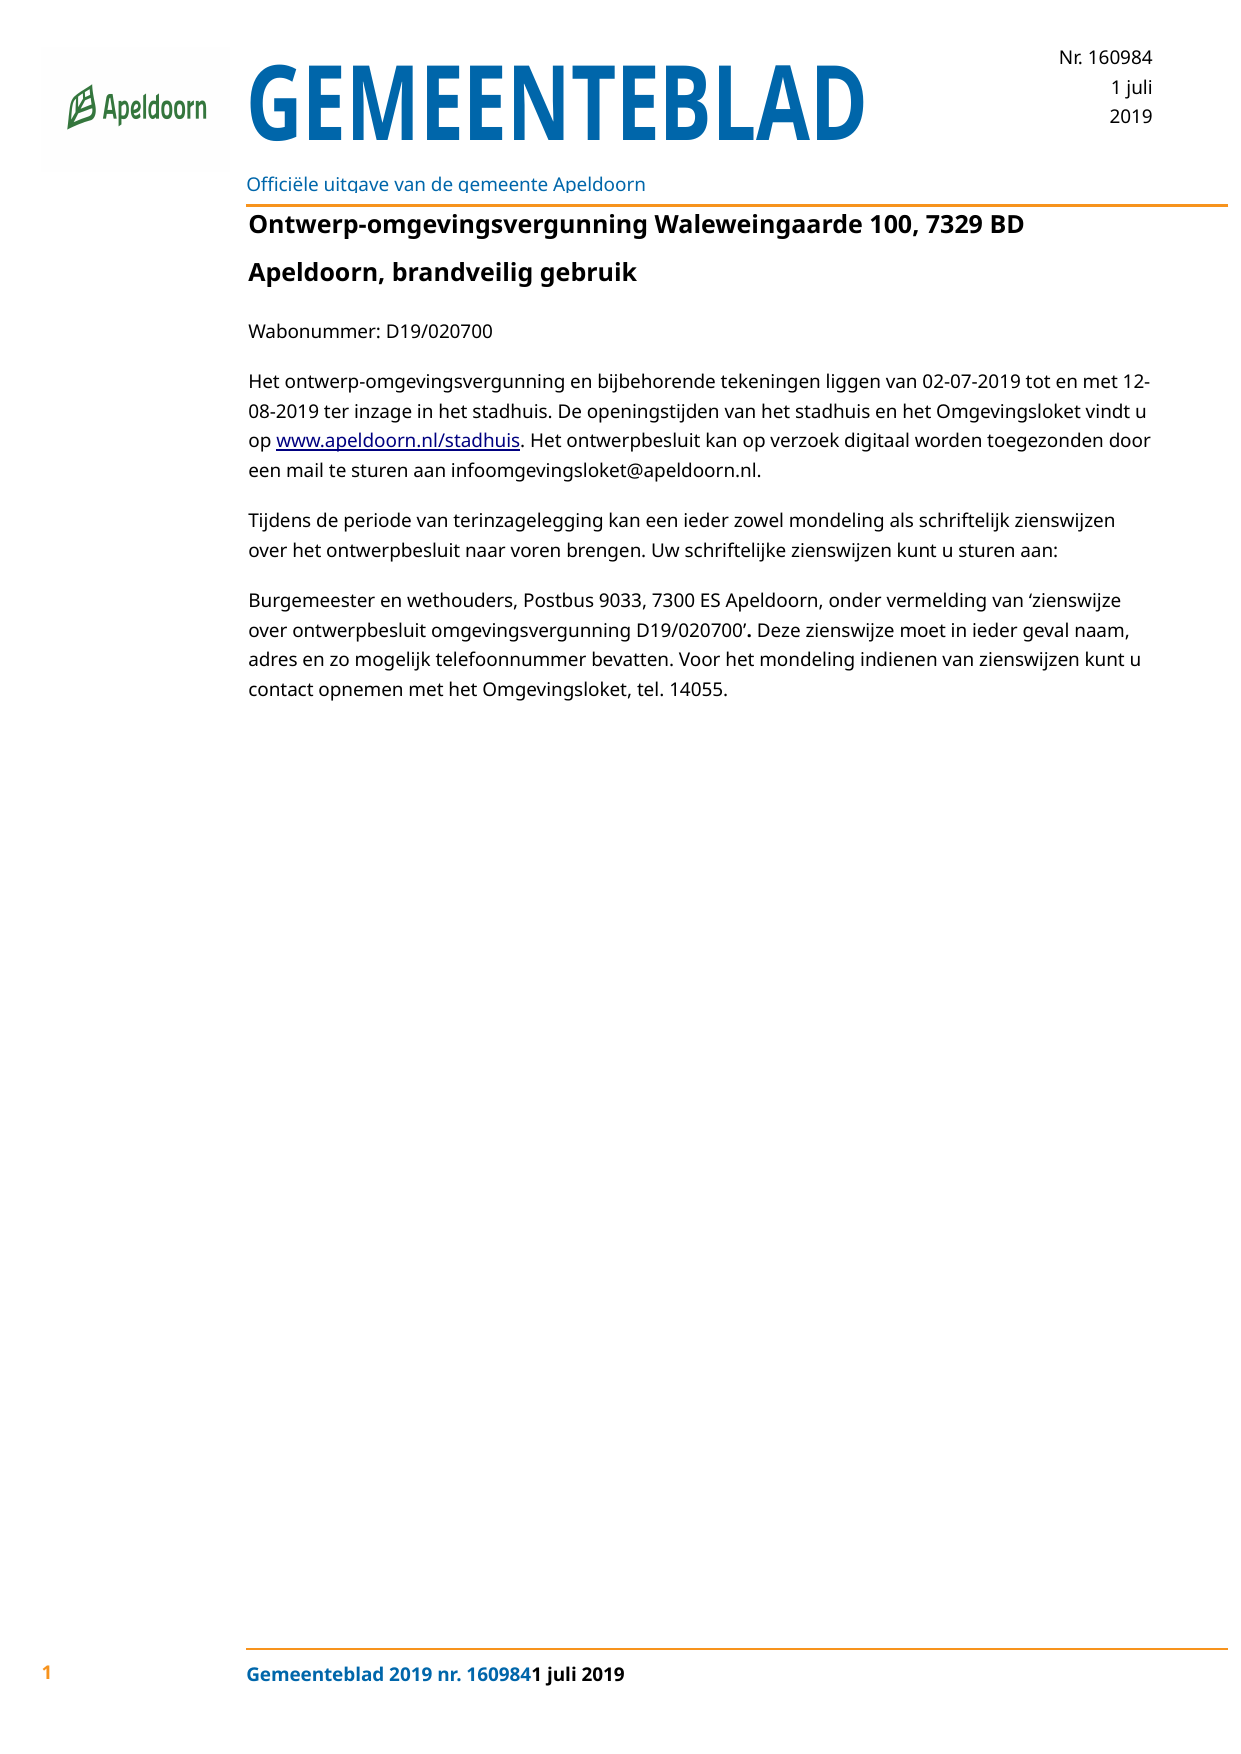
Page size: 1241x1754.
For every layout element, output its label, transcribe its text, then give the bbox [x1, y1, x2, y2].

text Burgemeester en wethouders, Postbus 9033, 7300 ES Apeldoorn, onder vermelding van ‘zienswijze over ontwerpbesluit omgevingsvergunning D19/020700’. Deze zienswijze moet in ieder geval naam, adres en zo mogelijk telefoonnummer bevatten. Voor het mondeling indienen van zienswijzen kunt u contact opnemen met het Omgevingsloket, tel. 14055. [248, 587, 1152, 702]
text Het ontwerp-omgevingsvergunning en bijbehorende tekeningen liggen van 02-07-2019 tot en met 12-08-2019 ter inzage in het stadhuis. De openingstijden van het stadhuis en het Omgevingsloket vindt u op www.apeldoorn.nl/stadhuis. Het ontwerpbesluit kan op verzoek digitaal worden toegezonden door een mail te sturen aan infoomgevingsloket@apeldoorn.nl. [248, 368, 1152, 483]
text Wabonummer: D19/020700 [248, 318, 1152, 344]
picture [41, 47, 231, 172]
text Ontwerp-omgevingsvergunning Waleweingaarde 100, 7329 BD Apeldoorn, brandveilig gebruik [248, 207, 1152, 288]
text Tijdens de periode van terinzagelegging kan een ieder zowel mondeling als schriftelijk zienswijzen over het ontwerpbesluit naar voren brengen. Uw schriftelijke zienswijzen kunt u sturen aan: [248, 507, 1152, 563]
